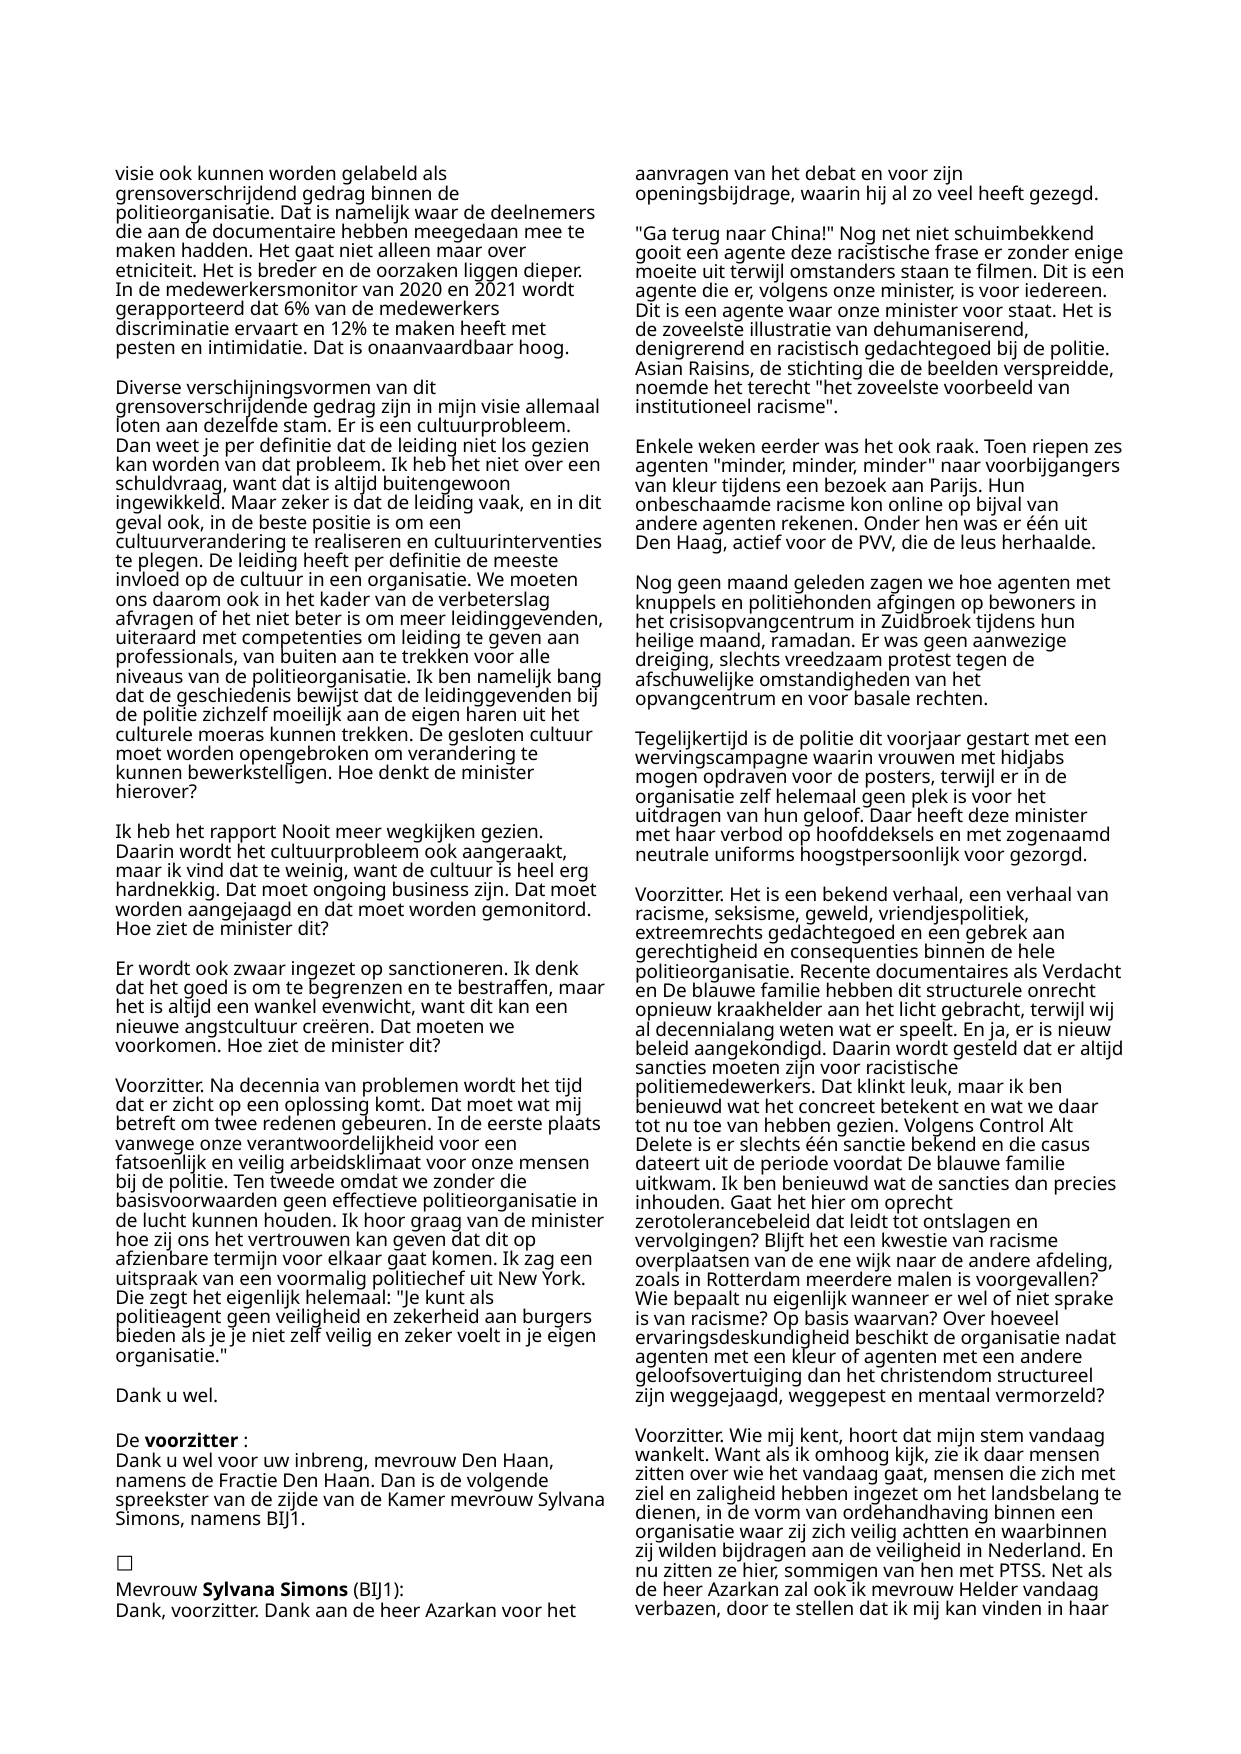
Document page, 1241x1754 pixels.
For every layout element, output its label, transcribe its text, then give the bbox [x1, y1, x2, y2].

text "Ga terug naar China!" Nog net niet schuimbekkend gooit een agente deze racistische frase er zonder enige moeite uit terwijl omstanders staan te filmen. Dit is een agente die er, volgens onze minister, is voor iedereen. Dit is een agente waar onze minister voor staat. Het is de zoveelste illustratie van dehumaniserend, denigrerend en racistisch gedachtegoed bij de politie. Asian Raisins, de stichting die de beelden verspreidde, noemde het terecht "het zoveelste voorbeeld van institutioneel racisme". [635, 224, 1125, 417]
text Dank, voorzitter. Dank aan de heer Azarkan voor het [115, 1602, 605, 1621]
text Diverse verschijningsvormen van dit grensoverschrijdende gedrag zijn in mijn visie allemaal loten aan dezelfde stam. Er is een cultuurprobleem. Dan weet je per definitie dat de leiding niet los gezien kan worden van dat probleem. Ik heb het niet over een schuldvraag, want dat is altijd buitengewoon ingewikkeld. Maar zeker is dat de leiding vaak, en in dit geval ook, in de beste positie is om een cultuurverandering te realiseren en cultuurinterventies te plegen. De leiding heeft per definitie de meeste invloed op de cultuur in een organisatie. We moeten ons daarom ook in het kader van de verbeterslag afvragen of het niet beter is om meer leidinggevenden, uiteraard met competenties om leiding te geven aan professionals, van buiten aan te trekken voor alle niveaus van de politieorganisatie. Ik ben namelijk bang dat de geschiedenis bewijst dat de leidinggevenden bij de politie zichzelf moeilijk aan de eigen haren uit het culturele moeras kunnen trekken. De gesloten cultuur moet worden opengebroken om verandering te kunnen bewerkstelligen. Hoe denkt de minister hierover? [115, 379, 605, 803]
text Er wordt ook zwaar ingezet op sanctioneren. Ik denk dat het goed is om te begrenzen en te bestraffen, maar het is altijd een wankel evenwicht, want dit kan een nieuwe angstcultuur creëren. Dat moeten we voorkomen. Hoe ziet de minister dit? [115, 960, 605, 1056]
text Ik heb het rapport Nooit meer wegkijken gezien. Daarin wordt het cultuurprobleem ook aangeraakt, maar ik vind dat te weinig, want de cultuur is heel erg hardnekkig. Dat moet ongoing business zijn. Dat moet worden aangejaagd en dat moet worden gemonitord. Hoe ziet de minister dit? [115, 823, 605, 939]
text Enkele weken eerder was het ook raak. Toen riepen zes agenten "minder, minder, minder" naar voorbijgangers van kleur tijdens een bezoek aan Parijs. Hun onbeschaamde racisme kon online op bijval van andere agenten rekenen. Onder hen was er één uit Den Haag, actief voor de PVV, die de leus herhaalde. [635, 438, 1125, 554]
text visie ook kunnen worden gelabeld als grensoverschrijdend gedrag binnen de politieorganisatie. Dat is namelijk waar de deelnemers die aan de documentaire hebben meegedaan mee te maken hadden. Het gaat niet alleen maar over etniciteit. Het is breder en de oorzaken liggen dieper. In de medewerkersmonitor van 2020 en 2021 wordt gerapporteerd dat 6% van de medewerkers discriminatie ervaart en 12% te maken heeft met pesten en intimidatie. Dat is onaanvaardbaar hoog. [115, 165, 605, 358]
text Nog geen maand geleden zagen we hoe agenten met knuppels en politiehonden afgingen op bewoners in het crisisopvangcentrum in Zuidbroek tijdens hun heilige maand, ramadan. Er was geen aanwezige dreiging, slechts vreedzaam protest tegen de afschuwelijke omstandigheden van het opvangcentrum en voor basale rechten. [635, 574, 1125, 709]
text Mevrouw Sylvana Simons (BIJ1): [115, 1576, 605, 1602]
text Voorzitter. Na decennia van problemen wordt het tijd dat er zicht op een oplossing komt. Dat moet wat mij betreft om twee redenen gebeuren. In de eerste plaats vanwege onze verantwoordelijkheid voor een fatsoenlijk en veilig arbeidsklimaat voor onze mensen bij de politie. Ten tweede omdat we zonder die basisvoorwaarden geen effectieve politieorganisatie in de lucht kunnen houden. Ik hoor graag van de minister hoe zij ons het vertrouwen kan geven dat dit op afzienbare termijn voor elkaar gaat komen. Ik zag een uitspraak van een voormalig politiechef uit New York. Die zegt het eigenlijk helemaal: "Je kunt als politieagent geen veiligheid en zekerheid aan burgers bieden als je je niet zelf veilig en zeker voelt in je eigen organisatie." [115, 1077, 605, 1366]
text Dank u wel voor uw inbreng, mevrouw Den Haan, namens de Fractie Den Haan. Dan is de volgende spreekster van de zijde van de Kamer mevrouw Sylvana Simons, namens BIJ1. [115, 1452, 605, 1529]
text ⬜ [115, 1550, 605, 1576]
text Voorzitter. Wie mij kent, hoort dat mijn stem vandaag wankelt. Want als ik omhoog kijk, zie ik daar mensen zitten over wie het vandaag gaat, mensen die zich met ziel en zaligheid hebben ingezet om het landsbelang te dienen, in de vorm van ordehandhaving binnen een organisatie waar zij zich veilig achtten en waarbinnen zij wilden bijdragen aan de veiligheid in Nederland. En nu zitten ze hier, sommigen van hen met PTSS. Net als de heer Azarkan zal ook ik mevrouw Helder vandaag verbazen, door te stellen dat ik mij kan vinden in haar [635, 1427, 1125, 1619]
text Voorzitter. Het is een bekend verhaal, een verhaal van racisme, seksisme, geweld, vriendjespolitiek, extreemrechts gedachtegoed en een gebrek aan gerechtigheid en consequenties binnen de hele politieorganisatie. Recente documentaires als Verdacht en De blauwe familie hebben dit structurele onrecht opnieuw kraakhelder aan het licht gebracht, terwijl wij al decennialang weten wat er speelt. En ja, er is nieuw beleid aangekondigd. Daarin wordt gesteld dat er altijd sancties moeten zijn voor racistische politiemedewerkers. Dat klinkt leuk, maar ik ben benieuwd wat het concreet betekent en wat we daar tot nu toe van hebben gezien. Volgens Control Alt Delete is er slechts één sanctie bekend en die casus dateert uit de periode voordat De blauwe familie uitkwam. Ik ben benieuwd wat de sancties dan precies inhouden. Gaat het hier om oprecht zerotolerancebeleid dat leidt tot ontslagen en vervolgingen? Blijft het een kwestie van racisme overplaatsen van de ene wijk naar de andere afdeling, zoals in Rotterdam meerdere malen is voorgevallen? Wie bepaalt nu eigenlijk wanneer er wel of niet sprake is van racisme? Op basis waarvan? Over hoeveel ervaringsdeskundigheid beschikt de organisatie nadat agenten met een kleur of agenten met een andere geloofsovertuiging dan het christendom structureel zijn weggejaagd, weggepest en mentaal vermorzeld? [635, 886, 1125, 1406]
text Tegelijkertijd is de politie dit voorjaar gestart met een wervingscampagne waarin vrouwen met hidjabs mogen opdraven voor de posters, terwijl er in de organisatie zelf helemaal geen plek is voor het uitdragen van hun geloof. Daar heeft deze minister met haar verbod op hoofddeksels en met zogenaamd neutrale uniforms hoogstpersoonlijk voor gezorgd. [635, 730, 1125, 865]
text Dank u wel. [115, 1387, 605, 1406]
text aanvragen van het debat en voor zijn openingsbijdrage, waarin hij al zo veel heeft gezegd. [635, 165, 1125, 204]
text De voorzitter : [115, 1427, 605, 1452]
